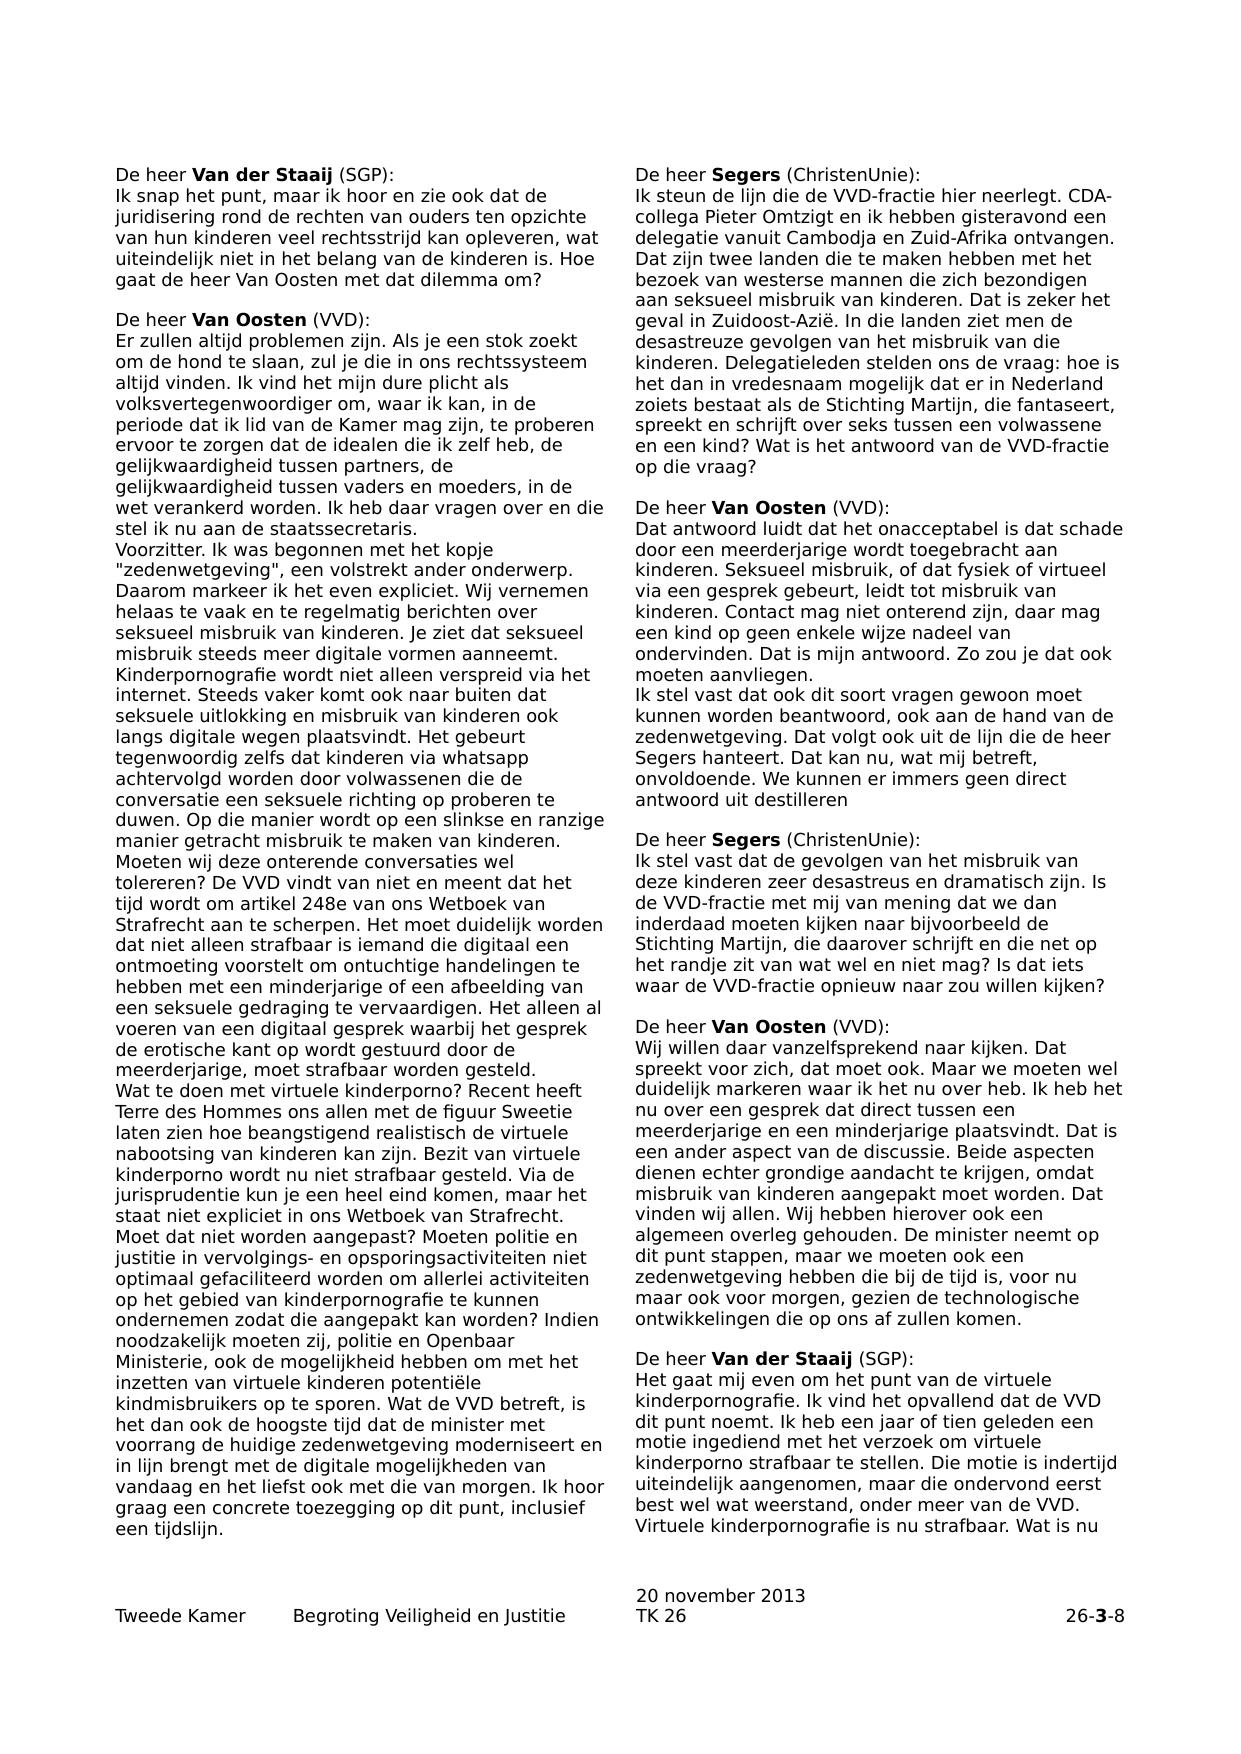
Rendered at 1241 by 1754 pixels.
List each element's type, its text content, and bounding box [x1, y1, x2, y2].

text Ik snap het punt, maar ik hoor en zie ook dat de juridisering rond de rechten van ouders ten opzichte van hun kinderen veel rechtsstrijd kan opleveren, wat uiteindelijk niet in het belang van de kinderen is. Hoe gaat de heer Van Oosten met dat dilemma om? [115, 186, 605, 290]
text De heer Segers (ChristenUnie): [635, 830, 1125, 851]
text Dat antwoord luidt dat het onacceptabel is dat schade door een meerderjarige wordt toegebracht aan kinderen. Seksueel misbruik, of dat fysiek of virtueel via een gesprek gebeurt, leidt tot misbruik van kinderen. Contact mag niet onterend zijn, daar mag een kind op geen enkele wijze nadeel van ondervinden. Dat is mijn antwoord. Zo zou je dat ook moeten aanvliegen. [635, 518, 1125, 685]
text Ik stel vast dat ook dit soort vragen gewoon moet kunnen worden beantwoord, ook aan de hand van de zedenwetgeving. Dat volgt ook uit de lijn die de heer Segers hanteert. Dat kan nu, wat mij betreft, onvoldoende. We kunnen er immers geen direct antwoord uit destilleren [635, 685, 1125, 810]
text De heer Segers (ChristenUnie): [635, 165, 1125, 186]
text Ik stel vast dat de gevolgen van het misbruik van deze kinderen zeer desastreus en dramatisch zijn. Is de VVD-fractie met mij van mening dat we dan inderdaad moeten kijken naar bijvoorbeeld de Stichting Martijn, die daarover schrijft en die net op het randje zit van wat wel en niet mag? Is dat iets waar de VVD-fractie opnieuw naar zou willen kijken? [635, 851, 1125, 997]
text De heer Van der Staaij (SGP): [115, 165, 605, 186]
text De heer Van der Staaij (SGP): [635, 1349, 1125, 1370]
text Het gaat mij even om het punt van de virtuele kinderpornografie. Ik vind het opvallend dat de VVD dit punt noemt. Ik heb een jaar of tien geleden een motie ingediend met het verzoek om virtuele kinderporno strafbaar te stellen. Die motie is indertijd uiteindelijk aangenomen, maar die ondervond eerst best wel wat weerstand, onder meer van de VVD. Virtuele kinderpornografie is nu strafbaar. Wat is nu [635, 1370, 1125, 1536]
text Voorzitter. Ik was begonnen met het kopje "zedenwetgeving", een volstrekt ander onderwerp. Daarom markeer ik het even expliciet. Wij vernemen helaas te vaak en te regelmatig berichten over seksueel misbruik van kinderen. Je ziet dat seksueel misbruik steeds meer digitale vormen aanneemt. Kinderpornografie wordt niet alleen verspreid via het internet. Steeds vaker komt ook naar buiten dat seksuele uitlokking en misbruik van kinderen ook langs digitale wegen plaatsvindt. Het gebeurt tegenwoordig zelfs dat kinderen via whatsapp achtervolgd worden door volwassenen die de conversatie een seksuele richting op proberen te duwen. Op die manier wordt op een slinkse en ranzige manier getracht misbruik te maken van kinderen. Moeten wij deze onterende conversaties wel tolereren? De VVD vindt van niet en meent dat het tijd wordt om artikel 248e van ons Wetboek van Strafrecht aan te scherpen. Het moet duidelijk worden dat niet alleen strafbaar is iemand die digitaal een ontmoeting voorstelt om ontuchtige handelingen te hebben met een minderjarige of een afbeelding van een seksuele gedraging te vervaardigen. Het alleen al voeren van een digitaal gesprek waarbij het gesprek de erotische kant op wordt gestuurd door de meerderjarige, moet strafbaar worden gesteld. [115, 539, 605, 1081]
text Er zullen altijd problemen zijn. Als je een stok zoekt om de hond te slaan, zul je die in ons rechtssysteem altijd vinden. Ik vind het mijn dure plicht als volksvertegenwoordiger om, waar ik kan, in de periode dat ik lid van de Kamer mag zijn, te proberen ervoor te zorgen dat de idealen die ik zelf heb, de gelijkwaardigheid tussen partners, de gelijkwaardigheid tussen vaders en moeders, in de wet verankerd worden. Ik heb daar vragen over en die stel ik nu aan de staatssecretaris. [115, 331, 605, 539]
text De heer Van Oosten (VVD): [635, 1017, 1125, 1037]
text Wij willen daar vanzelfsprekend naar kijken. Dat spreekt voor zich, dat moet ook. Maar we moeten wel duidelijk markeren waar ik het nu over heb. Ik heb het nu over een gesprek dat direct tussen een meerderjarige en een minderjarige plaatsvindt. Dat is een ander aspect van de discussie. Beide aspecten dienen echter grondige aandacht te krijgen, omdat misbruik van kinderen aangepakt moet worden. Dat vinden wij allen. Wij hebben hierover ook een algemeen overleg gehouden. De minister neemt op dit punt stappen, maar we moeten ook een zedenwetgeving hebben die bij de tijd is, voor nu maar ook voor morgen, gezien de technologische ontwikkelingen die op ons af zullen komen. [635, 1037, 1125, 1329]
text Ik steun de lijn die de VVD-fractie hier neerlegt. CDA-collega Pieter Omtzigt en ik hebben gisteravond een delegatie vanuit Cambodja en Zuid-Afrika ontvangen. Dat zijn twee landen die te maken hebben met het bezoek van westerse mannen die zich bezondigen aan seksueel misbruik van kinderen. Dat is zeker het geval in Zuidoost-Azië. In die landen ziet men de desastreuze gevolgen van het misbruik van die kinderen. Delegatieleden stelden ons de vraag: hoe is het dan in vredesnaam mogelijk dat er in Nederland zoiets bestaat als de Stichting Martijn, die fantaseert, spreekt en schrijft over seks tussen een volwassene en een kind? Wat is het antwoord van de VVD-fractie op die vraag? [635, 186, 1125, 478]
text Wat te doen met virtuele kinderporno? Recent heeft Terre des Hommes ons allen met de figuur Sweetie laten zien hoe beangstigend realistisch de virtuele nabootsing van kinderen kan zijn. Bezit van virtuele kinderporno wordt nu niet strafbaar gesteld. Via de jurisprudentie kun je een heel eind komen, maar het staat niet expliciet in ons Wetboek van Strafrecht. Moet dat niet worden aangepast? Moeten politie en justitie in vervolgings- en opsporingsactiviteiten niet optimaal gefaciliteerd worden om allerlei activiteiten op het gebied van kinderpornografie te kunnen ondernemen zodat die aangepakt kan worden? Indien noodzakelijk moeten zij, politie en Openbaar Ministerie, ook de mogelijkheid hebben om met het inzetten van virtuele kinderen potentiële kindmisbruikers op te sporen. Wat de VVD betreft, is het dan ook de hoogste tijd dat de minister met voorrang de huidige zedenwetgeving moderniseert en in lijn brengt met de digitale mogelijkheden van vandaag en het liefst ook met die van morgen. Ik hoor graag een concrete toezegging op dit punt, inclusief een tijdslijn. [115, 1081, 605, 1539]
text De heer Van Oosten (VVD): [115, 310, 605, 331]
text De heer Van Oosten (VVD): [635, 498, 1125, 518]
